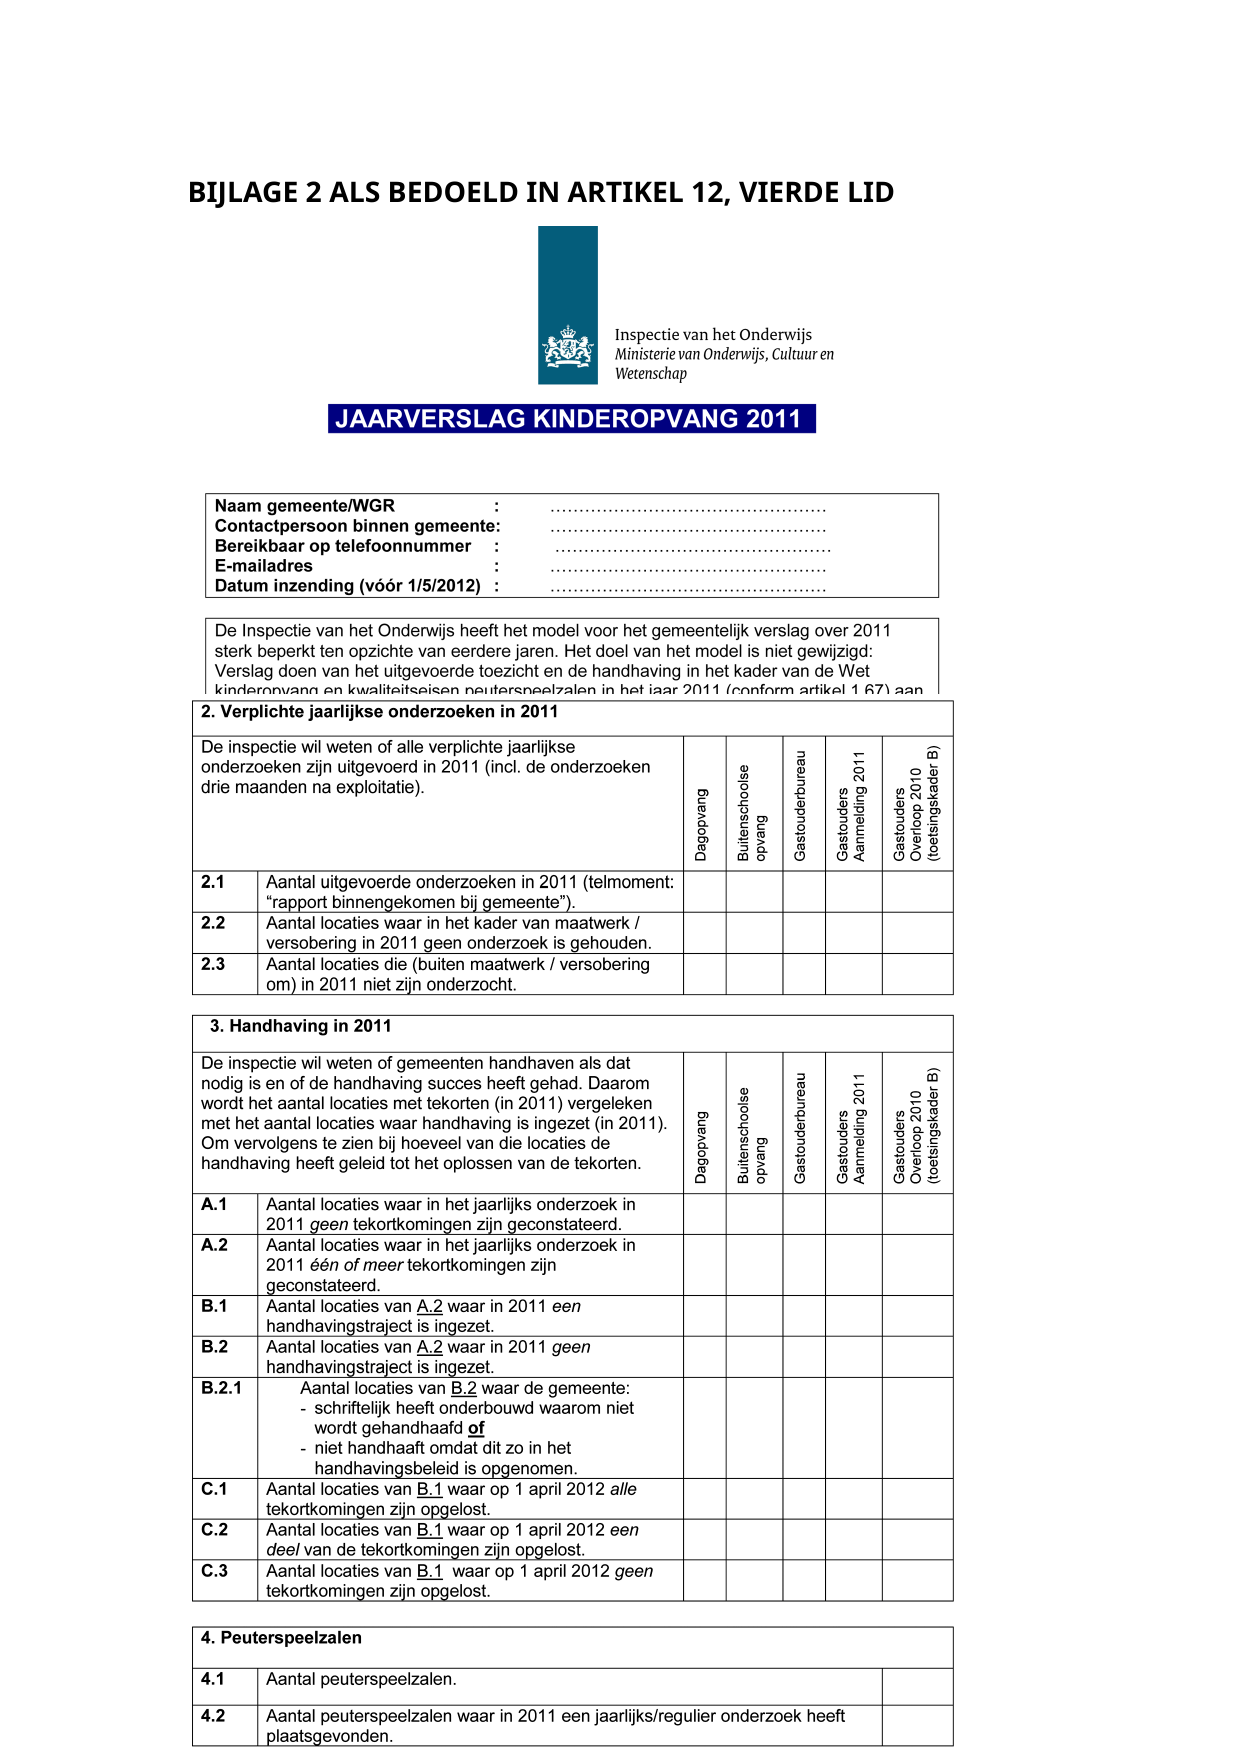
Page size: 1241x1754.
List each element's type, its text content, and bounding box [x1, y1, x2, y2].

picture [187, 226, 956, 1754]
subtitle BIJLAGE 2 ALS BEDOELD IN ARTIKEL 12, VIERDE LID [187, 172, 1053, 211]
picture [546, 337, 590, 367]
picture [558, 331, 578, 358]
